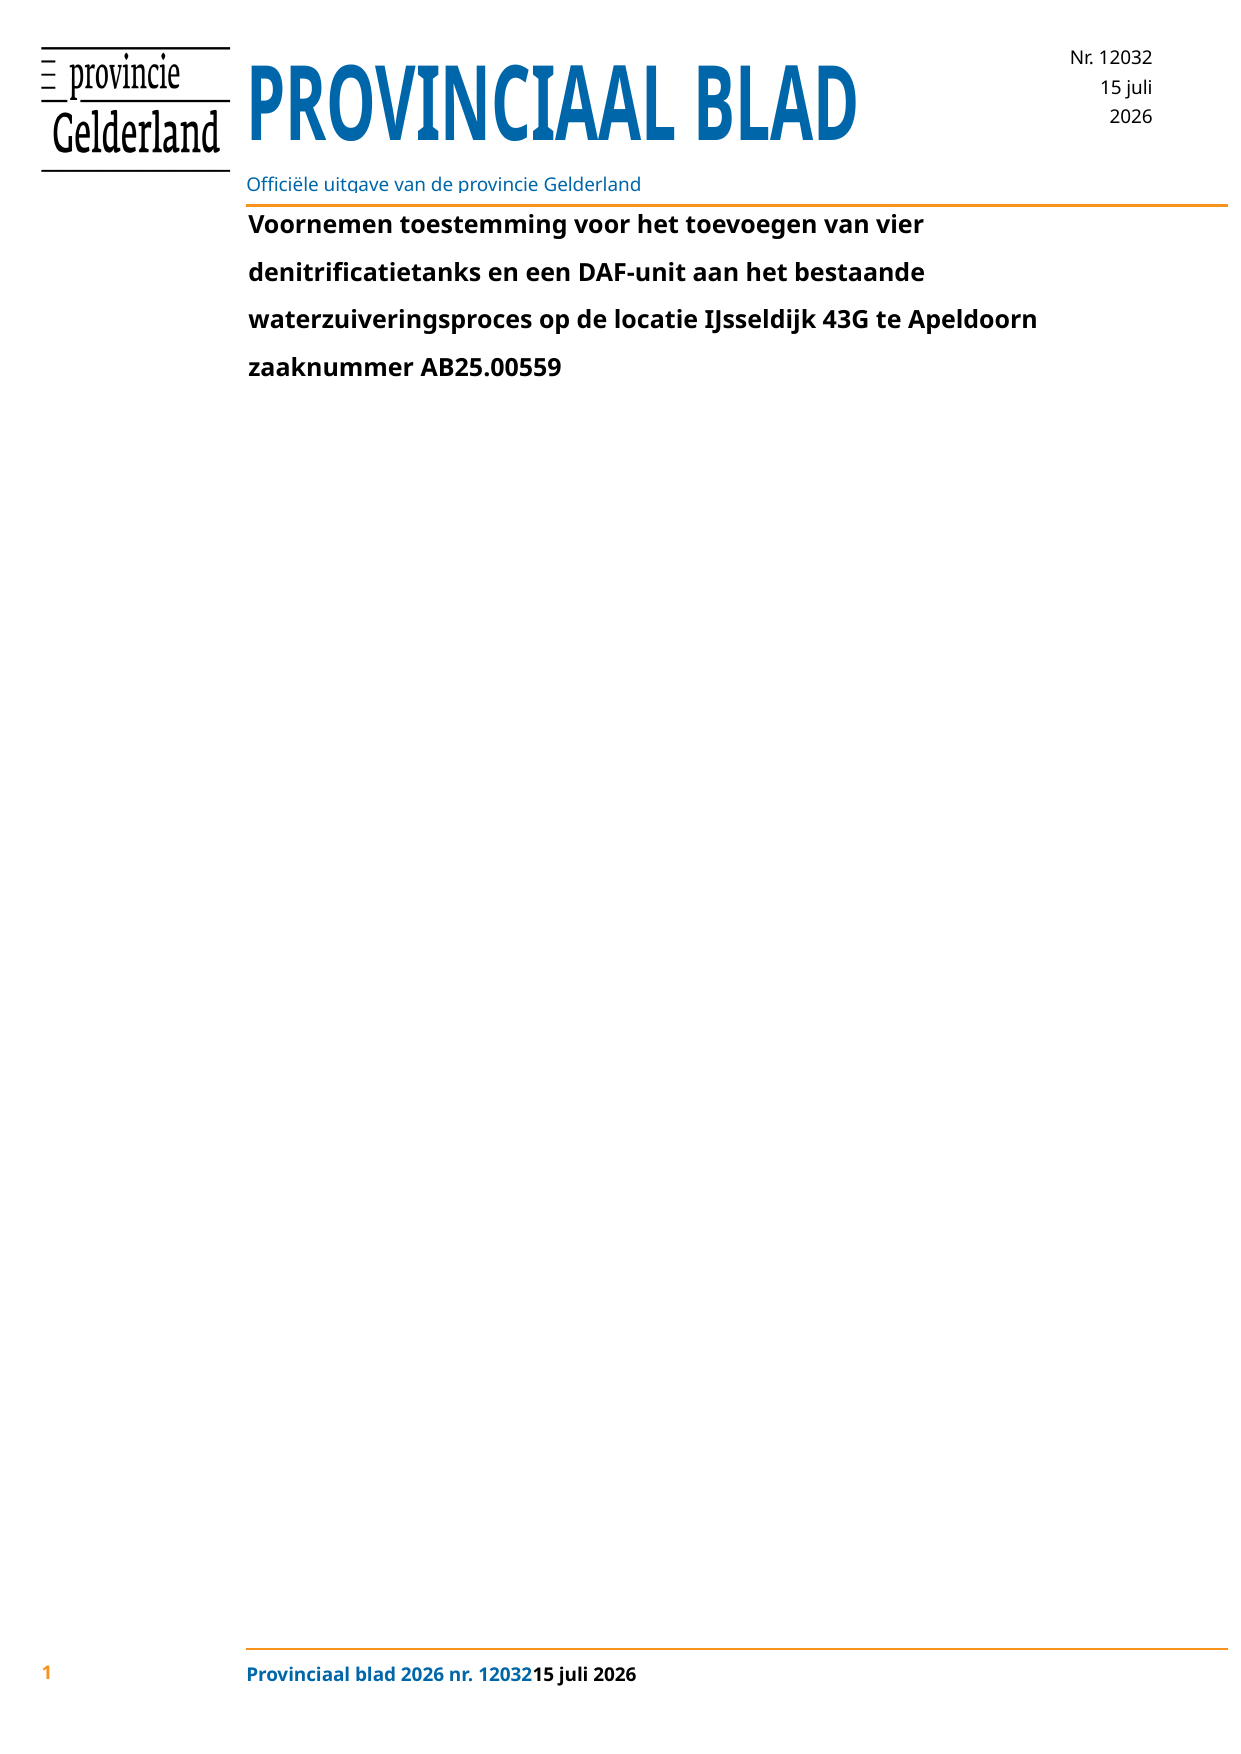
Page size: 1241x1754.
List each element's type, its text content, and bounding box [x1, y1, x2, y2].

picture [41, 47, 231, 172]
text Voornemen toestemming voor het toevoegen van vier denitrificatietanks en een DAF-unit aan het bestaande waterzuiveringsproces op de locatie IJsseldijk 43G te Apeldoorn zaaknummer AB25.00559 [248, 207, 1152, 384]
